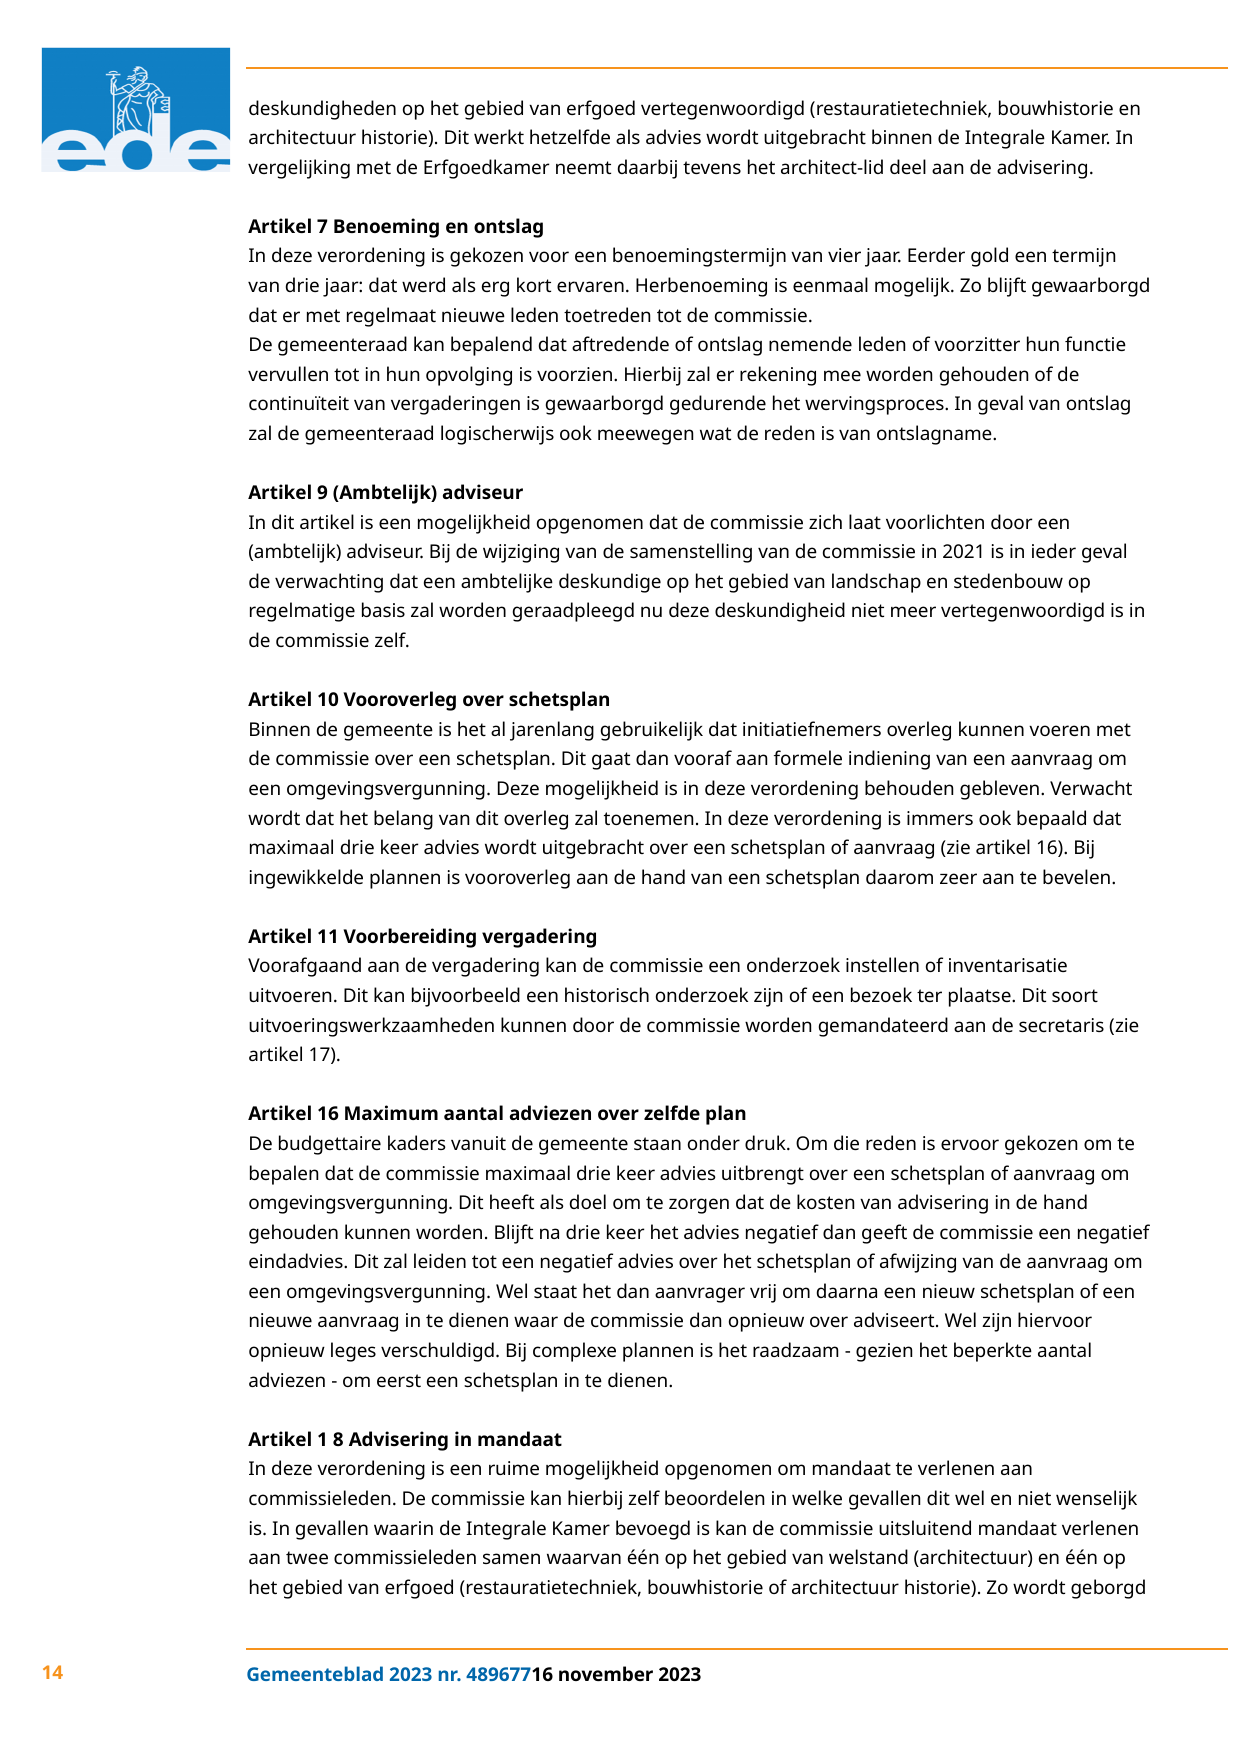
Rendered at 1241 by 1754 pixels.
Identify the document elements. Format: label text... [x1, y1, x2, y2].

text Binnen de gemeente is het al jarenlang gebruikelijk dat initiatiefnemers overleg kunnen voeren met de commissie over een schetsplan. Dit gaat dan vooraf aan formele indiening van een aanvraag om een omgevingsvergunning. Deze mogelijkheid is in deze verordening behouden gebleven. Verwacht wordt dat het belang van dit overleg zal toenemen. In deze verordening is immers ook bepaald dat maximaal drie keer advies wordt uitgebracht over een schetsplan of aanvraag (zie artikel 16). Bij ingewikkelde plannen is vooroverleg aan de hand van een schetsplan daarom zeer aan te bevelen. [248, 716, 1152, 890]
text Artikel 9 (Ambtelijk) adviseur [248, 479, 1152, 505]
text In dit artikel is een mogelijkheid opgenomen dat de commissie zich laat voorlichten door een (ambtelijk) adviseur. Bij de wijziging van de samenstelling van de commissie in 2021 is in ieder geval de verwachting dat een ambtelijke deskundige op het gebied van landschap en stedenbouw op regelmatige basis zal worden geraadpleegd nu deze deskundigheid niet meer vertegenwoordigd is in de commissie zelf. [248, 509, 1152, 653]
text In deze verordening is gekozen voor een benoemingstermijn van vier jaar. Eerder gold een termijn van drie jaar: dat werd als erg kort ervaren. Herbenoeming is eenmaal mogelijk. Zo blijft gewaarborgd dat er met regelmaat nieuwe leden toetreden tot de commissie. [248, 243, 1152, 328]
text Artikel 10 Vooroverleg over schetsplan [248, 686, 1152, 712]
text deskundigheden op het gebied van erfgoed vertegenwoordigd (restauratietechniek, bouwhistorie en architectuur historie). Dit werkt hetzelfde als advies wordt uitgebracht binnen de Integrale Kamer. In vergelijking met de Erfgoedkamer neemt daarbij tevens het architect-lid deel aan de advisering. [248, 95, 1152, 180]
text Artikel 11 Voorbereiding vergadering [248, 923, 1152, 949]
text Artikel 16 Maximum aantal adviezen over zelfde plan [248, 1101, 1152, 1126]
text In deze verordening is een ruime mogelijkheid opgenomen om mandaat te verlenen aan commissieleden. De commissie kan hierbij zelf beoordelen in welke gevallen dit wel en niet wenselijk is. In gevallen waarin de Integrale Kamer bevoegd is kan de commissie uitsluitend mandaat verlenen aan twee commissieleden samen waarvan één op het gebied van welstand (architectuur) en één op het gebied van erfgoed (restauratietechniek, bouwhistorie of architectuur historie). Zo wordt geborgd [248, 1456, 1152, 1600]
text De gemeenteraad kan bepalend dat aftredende of ontslag nemende leden of voorzitter hun functie vervullen tot in hun opvolging is voorzien. Hierbij zal er rekening mee worden gehouden of de continuïteit van vergaderingen is gewaarborgd gedurende het wervingsproces. In geval van ontslag zal de gemeenteraad logischerwijs ook meewegen wat de reden is van ontslagname. [248, 331, 1152, 446]
text De budgettaire kaders vanuit de gemeente staan onder druk. Om die reden is ervoor gekozen om te bepalen dat de commissie maximaal drie keer advies uitbrengt over een schetsplan of aanvraag om omgevingsvergunning. Dit heeft als doel om te zorgen dat de kosten van advisering in de hand gehouden kunnen worden. Blijft na drie keer het advies negatief dan geeft de commissie een negatief eindadvies. Dit zal leiden tot een negatief advies over het schetsplan of afwijzing van de aanvraag om een omgevingsvergunning. Wel staat het dan aanvrager vrij om daarna een nieuw schetsplan of een nieuwe aanvraag in te dienen waar de commissie dan opnieuw over adviseert. Wel zijn hiervoor opnieuw leges verschuldigd. Bij complexe plannen is het raadzaam - gezien het beperkte aantal adviezen - om eerst een schetsplan in te dienen. [248, 1130, 1152, 1393]
text Artikel 7 Benoeming en ontslag [248, 213, 1152, 239]
text Artikel 1 8 Advisering in mandaat [248, 1426, 1152, 1452]
text Voorafgaand aan de vergadering kan de commissie een onderzoek instellen of inventarisatie uitvoeren. Dit kan bijvoorbeeld een historisch onderzoek zijn of een bezoek ter plaatse. Dit soort uitvoeringswerkzaamheden kunnen door de commissie worden gemandateerd aan de secretaris (zie artikel 17). [248, 953, 1152, 1067]
picture [41, 47, 231, 172]
